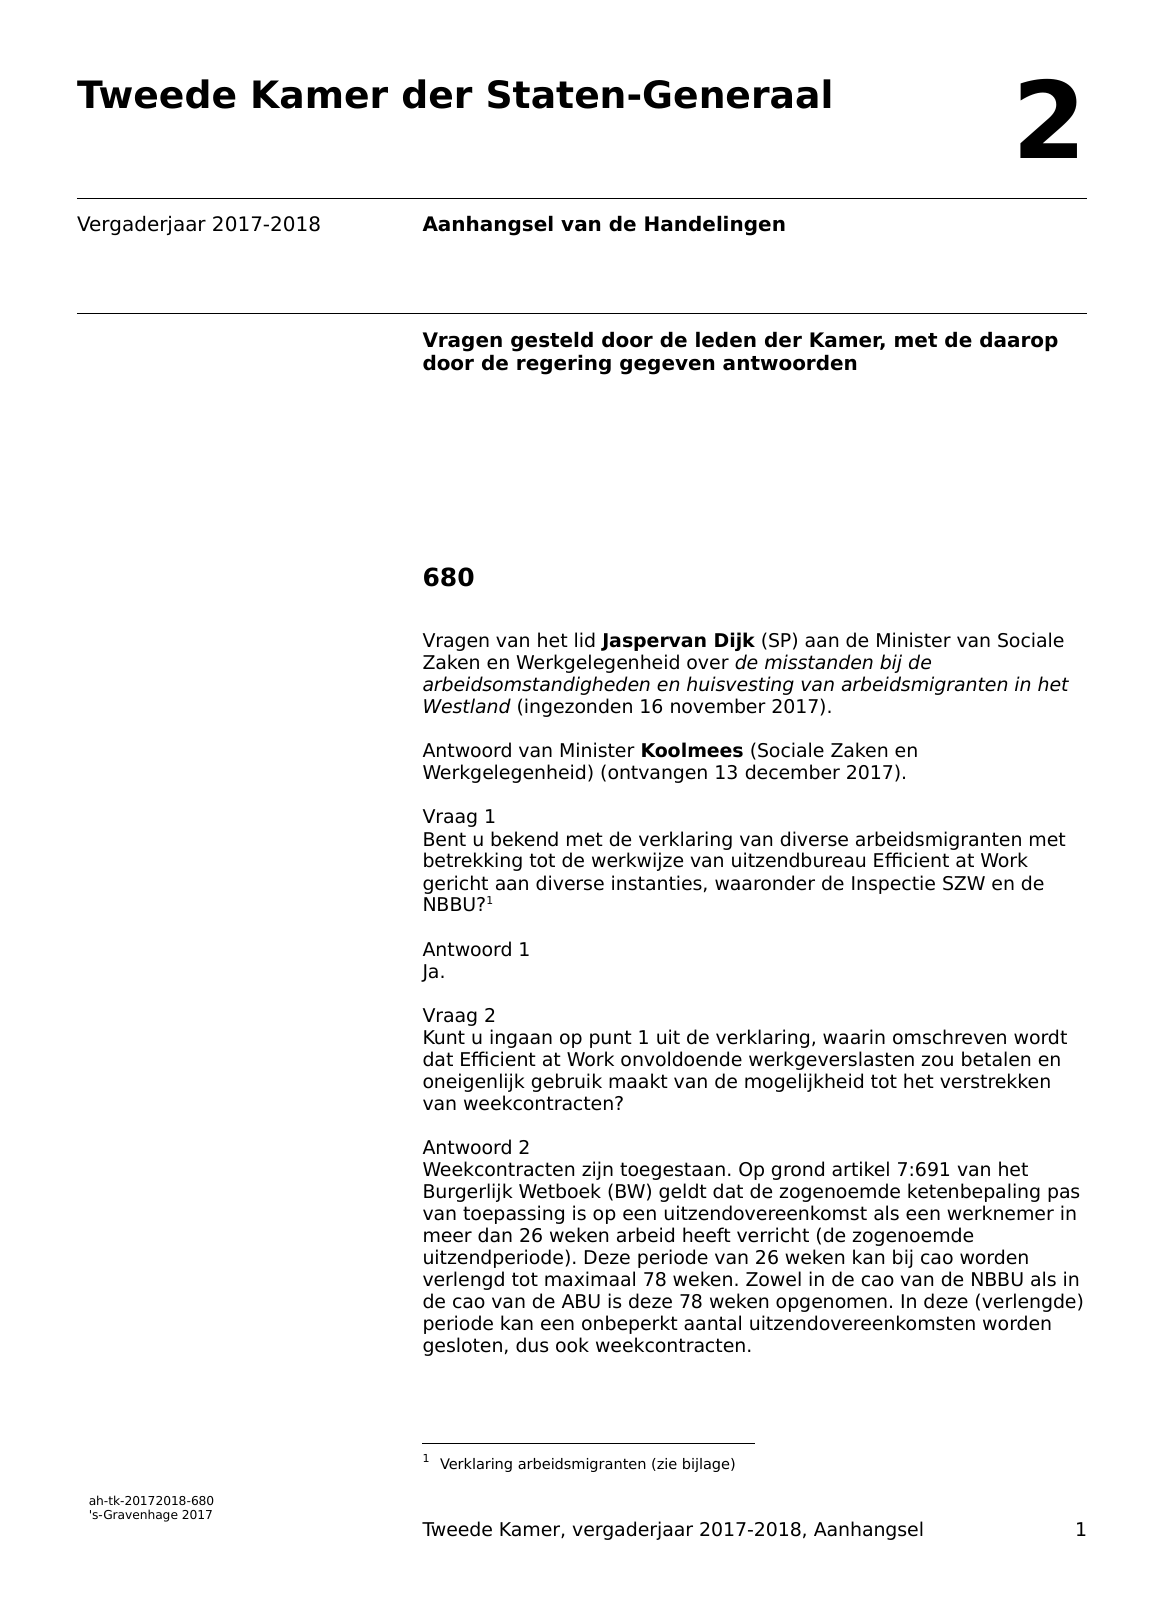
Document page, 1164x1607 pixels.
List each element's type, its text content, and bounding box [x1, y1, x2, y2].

text Weekcontracten zijn toegestaan. Op grond artikel 7:691 van het Burgerlijk Wetboek (BW) geldt dat de zogenoemde ketenbepaling pas van toepassing is op een uitzendovereenkomst als een werknemer in meer dan 26 weken arbeid heeft verricht (de zogenoemde uitzendperiode). Deze periode van 26 weken kan bij cao worden verlengd tot maximaal 78 weken. Zowel in de cao van de NBBU als in de cao van de ABU is deze 78 weken opgenomen. In deze (verlengde) periode kan een onbeperkt aantal uitzendovereenkomsten worden gesloten, dus ook weekcontracten. [422, 1159, 1087, 1357]
text Kunt u ingaan op punt 1 uit de verklaring, waarin omschreven wordt dat Efficient at Work onvoldoende werkgeverslasten zou betalen en oneigenlijk gebruik maakt van de mogelijkheid tot het verstrekken van weekcontracten? [422, 1027, 1087, 1114]
table_header Tweede Kamer der Staten-Generaal [77, 59, 886, 198]
text ah-tk-20172018-680 [88, 1494, 323, 1508]
table_header 2 [886, 59, 1087, 198]
text Antwoord van Minister Koolmees (Sociale Zaken en Werkgelegenheid) (ontvangen 13 december 2017). [422, 740, 1087, 784]
text 680 [422, 563, 1087, 592]
text Bent u bekend met de verklaring van diverse arbeidsmigranten met betrekking tot de werkwijze van uitzendbureau Efficient at Work gericht aan diverse instanties, waaronder de Inspectie SZW en de NBBU? [422, 828, 1087, 916]
text Ja. [422, 961, 1087, 982]
table_cell [77, 314, 422, 375]
text Vraag 2 [422, 1005, 1087, 1027]
table_cell Aanhangsel van de Handelingen [422, 199, 1087, 313]
text Vraag 1 [422, 806, 1087, 828]
table_cell Vergaderjaar 2017-2018 [77, 199, 422, 313]
text Antwoord 2 [422, 1137, 1087, 1159]
text Vragen van het lid Jaspervan Dijk (SP) aan de Minister van Sociale Zaken en Werkgelegenheid over de misstanden bij de arbeidsomstandigheden en huisvesting van arbeidsmigranten in het Westland (ingezonden 16 november 2017). [422, 630, 1087, 718]
text 's-Gravenhage 2017 [88, 1508, 323, 1522]
table_cell Vragen gesteld door de leden der Kamer, met de daarop door de regering gegeven antwoorden [422, 314, 1087, 375]
text Verklaring arbeidsmigranten (zie bijlage) [422, 1452, 1087, 1474]
text Antwoord 1 [422, 938, 1087, 961]
